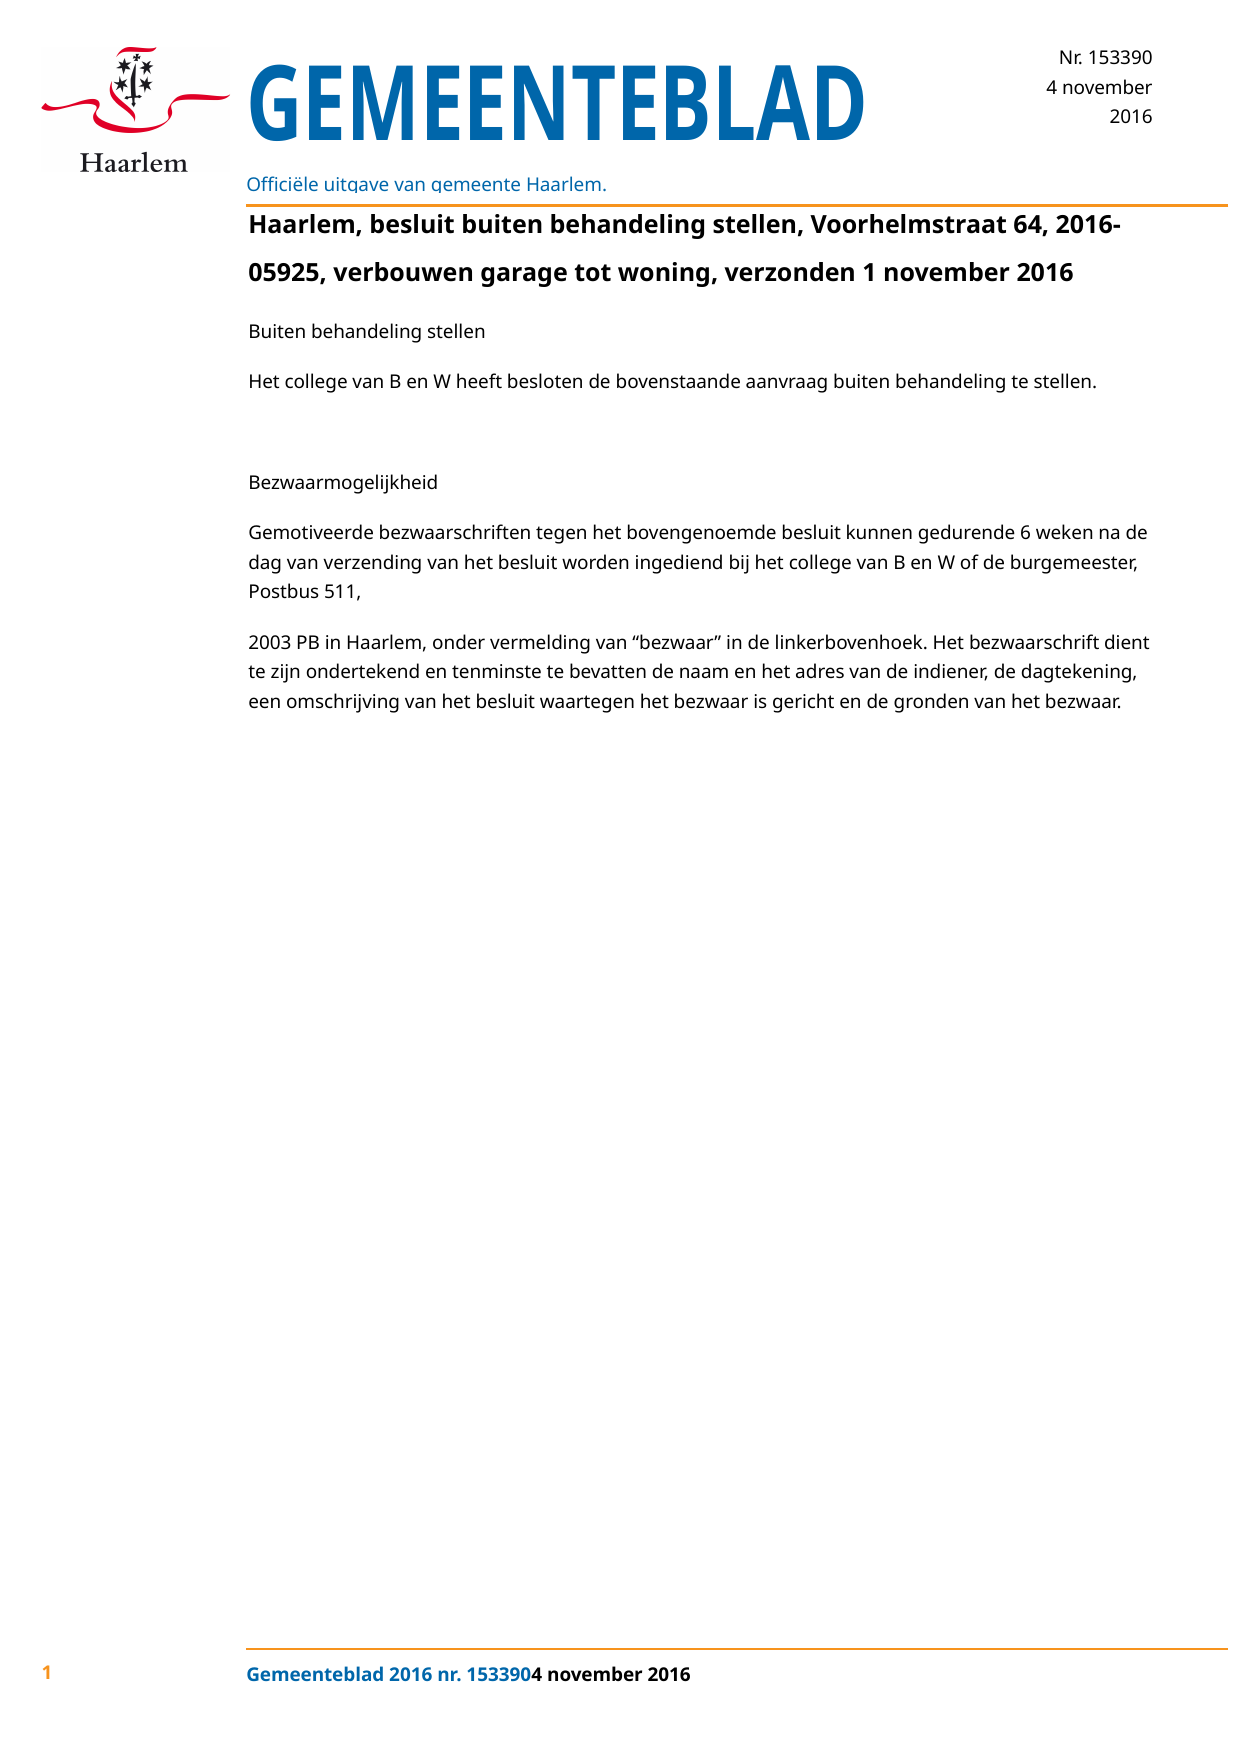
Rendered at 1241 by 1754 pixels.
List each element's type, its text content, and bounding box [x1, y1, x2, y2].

text Bezwaarmogelijkheid [248, 469, 1152, 495]
picture [41, 47, 231, 172]
text Gemotiveerde bezwaarschriften tegen het bovengenoemde besluit kunnen gedurende 6 weken na de dag van verzending van het besluit worden ingediend bij het college van B en W of de burgemeester, Postbus 511, [248, 519, 1152, 604]
text Haarlem, besluit buiten behandeling stellen, Voorhelmstraat 64, 2016-05925, verbouwen garage tot woning, verzonden 1 november 2016 [248, 207, 1152, 288]
text Buiten behandeling stellen [248, 318, 1152, 344]
text Het college van B en W heeft besloten de bovenstaande aanvraag buiten behandeling te stellen. [248, 368, 1152, 394]
text 2003 PB in Haarlem, onder vermelding van “bezwaar” in de linkerbovenhoek. Het bezwaarschrift dient te zijn ondertekend en tenminste te bevatten de naam en het adres van de indiener, de dagtekening, een omschrijving van het besluit waartegen het bezwaar is gericht en de gronden van het bezwaar. [248, 629, 1152, 714]
